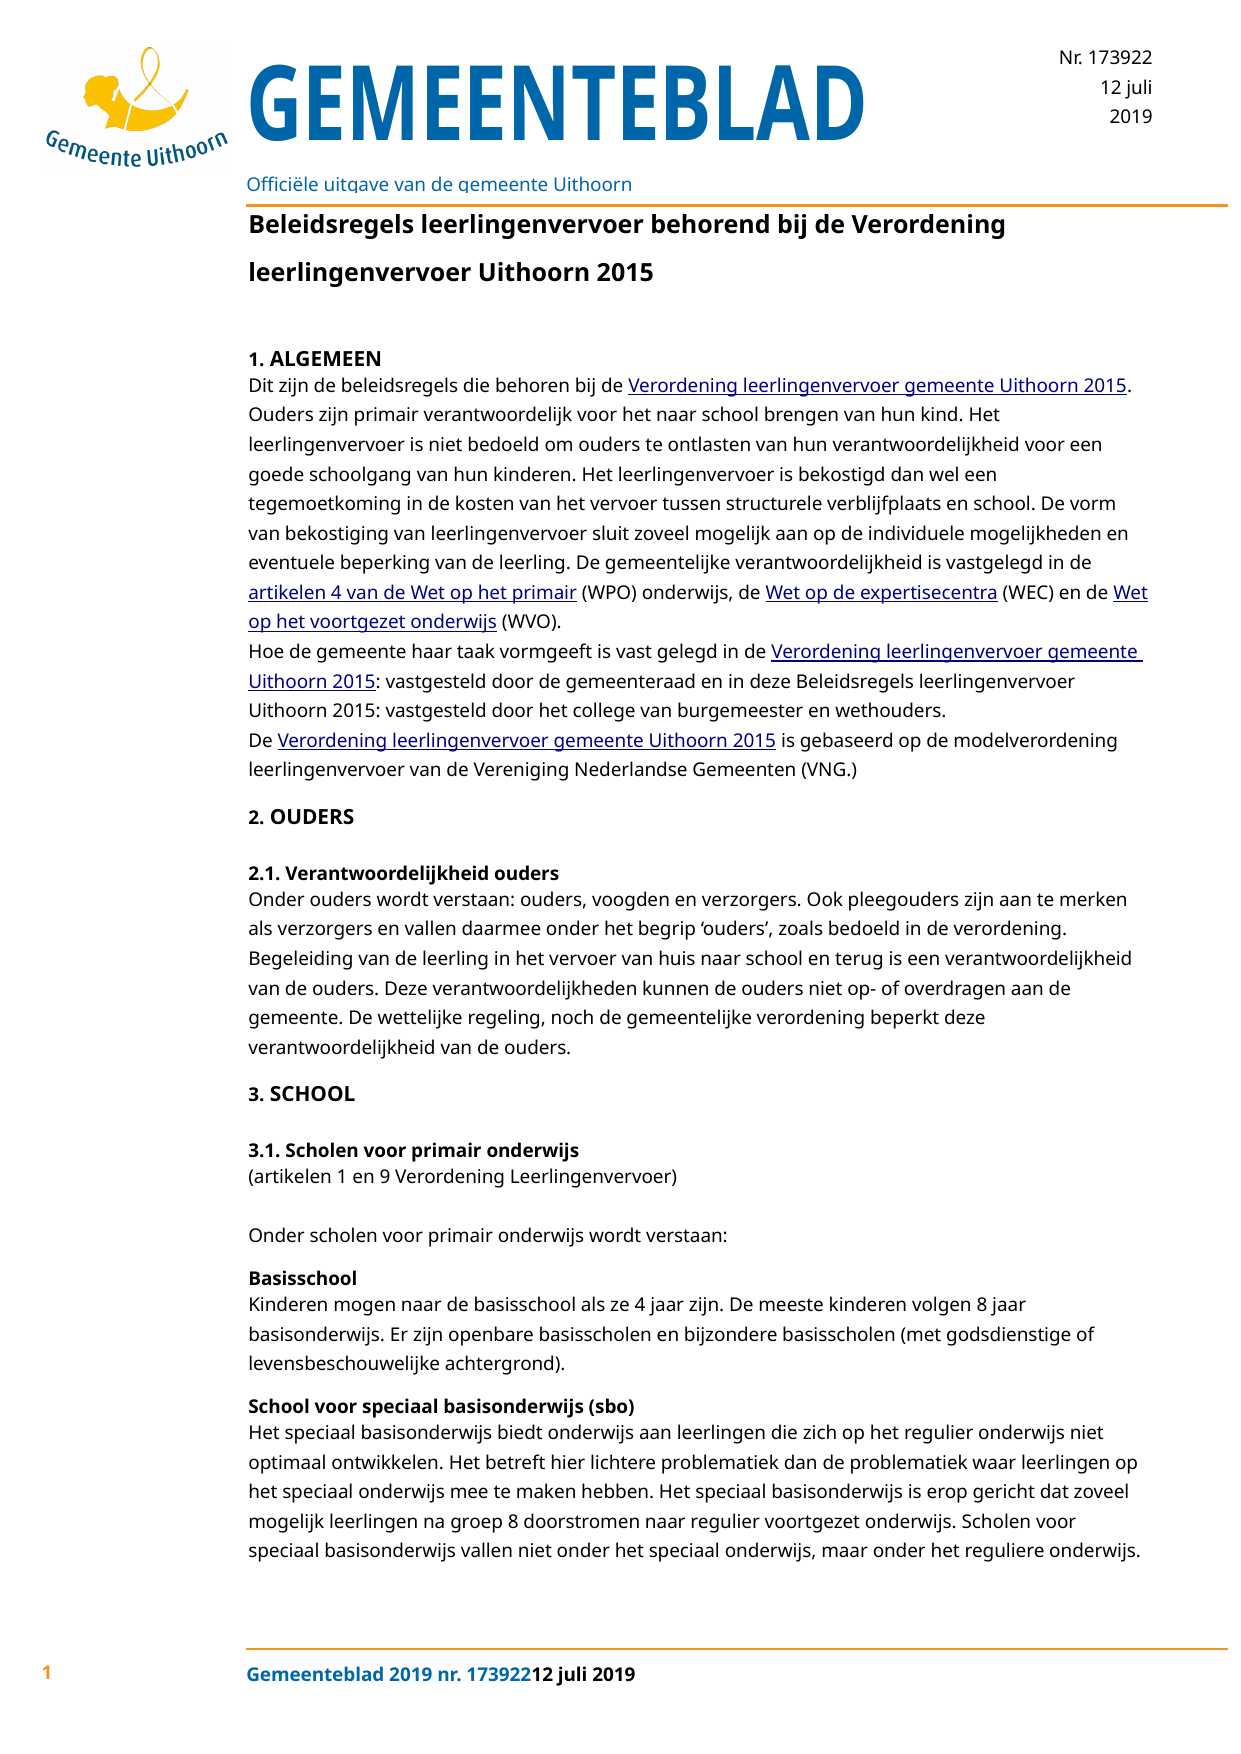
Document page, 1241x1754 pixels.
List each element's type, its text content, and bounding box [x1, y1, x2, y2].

text Onder scholen voor primair onderwijs wordt verstaan: [248, 1222, 1152, 1248]
text Hoe de gemeente haar taak vormgeeft is vast gelegd in de Verordening leerlingenvervoer gemeente Uithoorn 2015: vastgesteld door de gemeenteraad en in deze Beleidsregels leerlingenvervoer Uithoorn 2015: vastgesteld door het college van burgemeester en wethouders. [248, 638, 1152, 723]
text De Verordening leerlingenvervoer gemeente Uithoorn 2015 is gebaseerd op de modelverordening leerlingenvervoer van de Vereniging Nederlandse Gemeenten (VNG.) [248, 727, 1152, 782]
text Basisschool [248, 1266, 1152, 1291]
text 2. OUDERS [248, 802, 1152, 831]
text 3.1. Scholen voor primair onderwijs [248, 1138, 1152, 1163]
text Kinderen mogen naar de basisschool als ze 4 jaar zijn. De meeste kinderen volgen 8 jaar basisonderwijs. Er zijn openbare basisscholen en bijzondere basisscholen (met godsdienstige of levensbeschouwelijke achtergrond). [248, 1291, 1152, 1376]
text Dit zijn de beleidsregels die behoren bij de Verordening leerlingenvervoer gemeente Uithoorn 2015. [248, 372, 1152, 398]
text 3. SCHOOL [248, 1079, 1152, 1108]
text 2.1. Verantwoordelijkheid ouders [248, 860, 1152, 886]
text (artikelen 1 en 9 Verordening Leerlingenvervoer) [248, 1163, 1152, 1189]
text 1. ALGEMEEN [248, 344, 1152, 372]
text Ouders zijn primair verantwoordelijk voor het naar school brengen van hun kind. Het leerlingenvervoer is niet bedoeld om ouders te ontlasten van hun verantwoordelijkheid voor een goede schoolgang van hun kinderen. Het leerlingenvervoer is bekostigd dan wel een tegemoetkoming in de kosten van het vervoer tussen structurele verblijfplaats en school. De vorm van bekostiging van leerlingenvervoer sluit zoveel mogelijk aan op de individuele mogelijkheden en eventuele beperking van de leerling. De gemeentelijke verantwoordelijkheid is vastgelegd in de artikelen 4 van de Wet op het primair (WPO) onderwijs, de Wet op de expertisecentra (WEC) en de Wet op het voortgezet onderwijs (WVO). [248, 402, 1152, 634]
text Onder ouders wordt verstaan: ouders, voogden en verzorgers. Ook pleegouders zijn aan te merken als verzorgers en vallen daarmee onder het begrip ‘ouders’, zoals bedoeld in de verordening. [248, 886, 1152, 941]
text Beleidsregels leerlingenvervoer behorend bij de Verordening leerlingenvervoer Uithoorn 2015 [248, 207, 1152, 288]
picture [41, 47, 231, 172]
text Begeleiding van de leerling in het vervoer van huis naar school en terug is een verantwoordelijkheid van de ouders. Deze verantwoordelijkheden kunnen de ouders niet op- of overdragen aan de gemeente. De wettelijke regeling, noch de gemeentelijke verordening beperkt deze verantwoordelijkheid van de ouders. [248, 945, 1152, 1060]
text Het speciaal basisonderwijs biedt onderwijs aan leerlingen die zich op het regulier onderwijs niet optimaal ontwikkelen. Het betreft hier lichtere problematiek dan de problematiek waar leerlingen op het speciaal onderwijs mee te maken hebben. Het speciaal basisonderwijs is erop gericht dat zoveel mogelijk leerlingen na groep 8 doorstromen naar regulier voortgezet onderwijs. Scholen voor speciaal basisonderwijs vallen niet onder het speciaal onderwijs, maar onder het reguliere onderwijs. [248, 1419, 1152, 1563]
text School voor speciaal basisonderwijs (sbo) [248, 1394, 1152, 1419]
